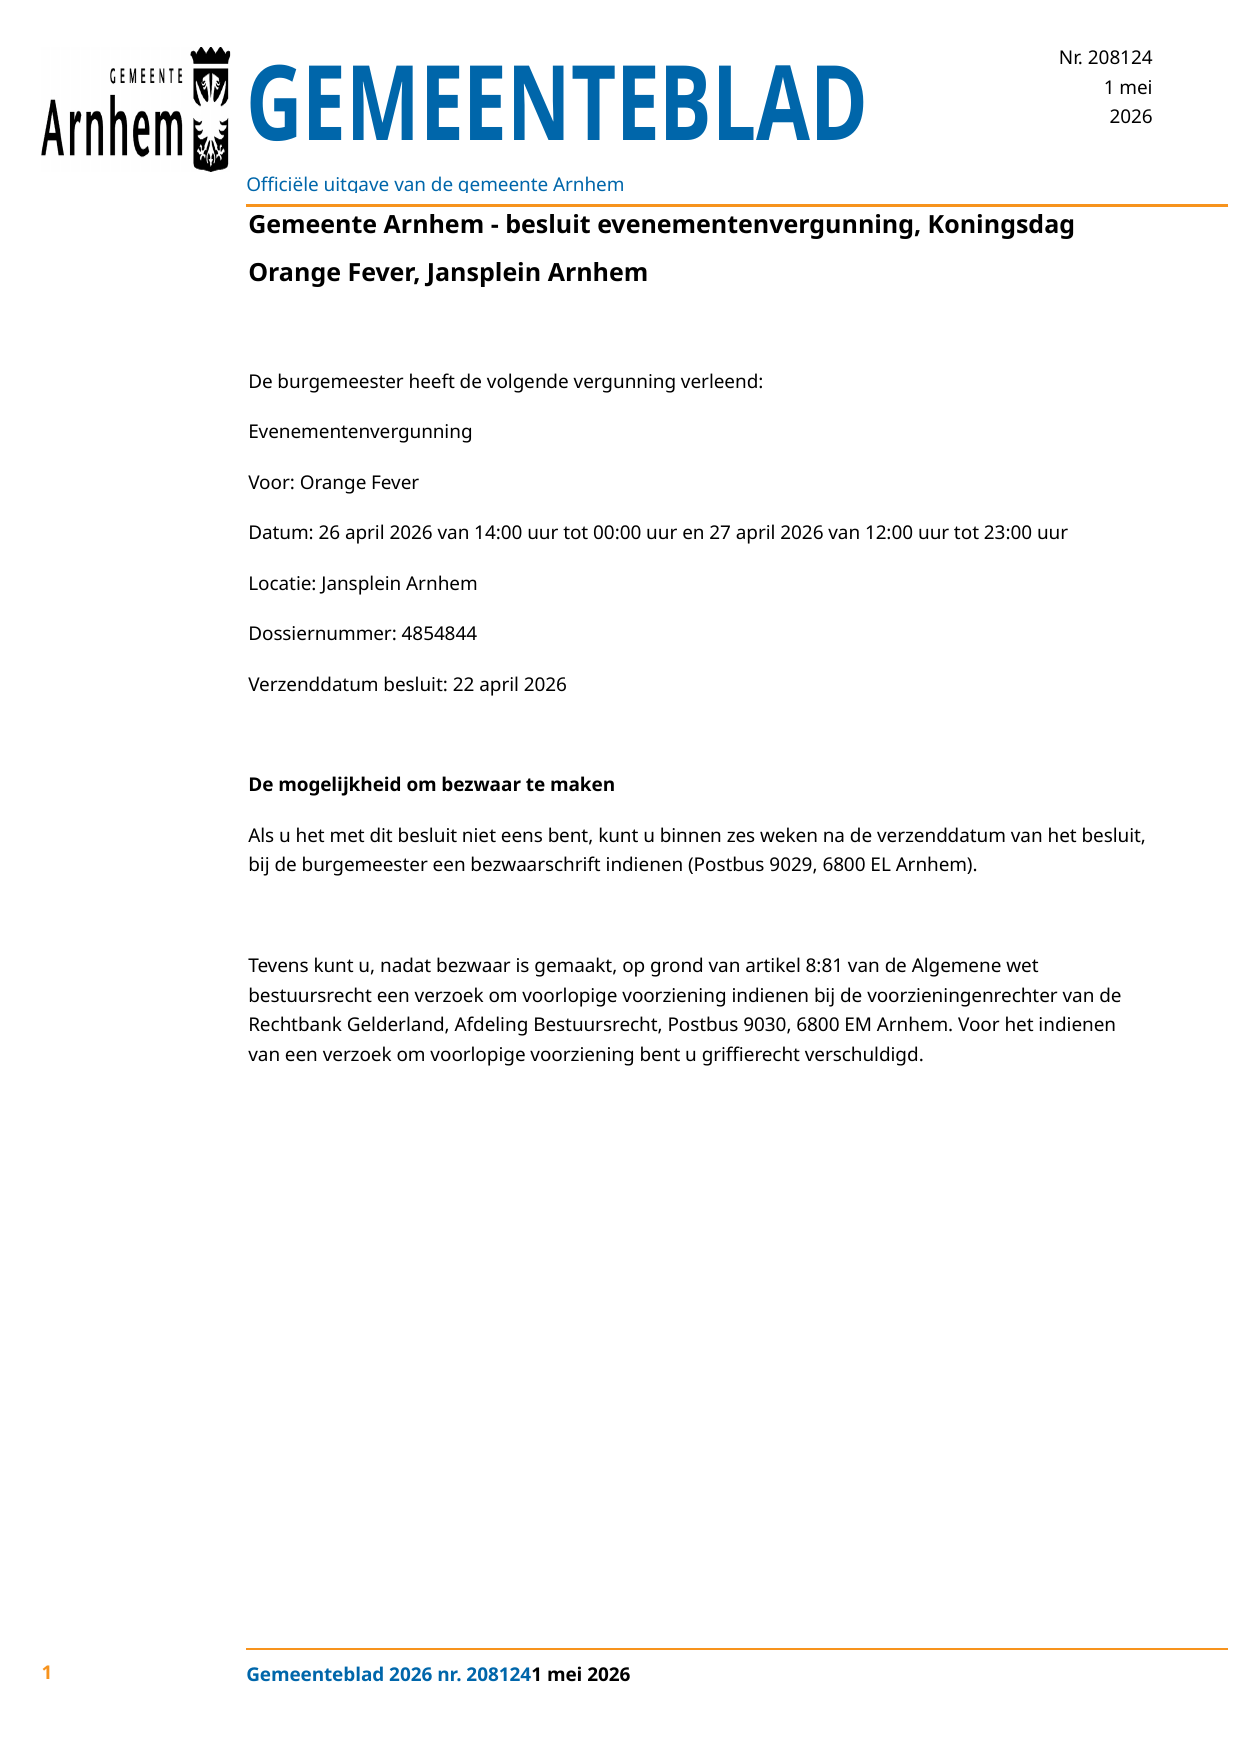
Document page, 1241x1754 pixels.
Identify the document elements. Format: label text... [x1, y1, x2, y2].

picture [41, 47, 231, 172]
text Dossiernummer: 4854844 [248, 620, 1152, 646]
text Als u het met dit besluit niet eens bent, kunt u binnen zes weken na de verzenddatum van het besluit, bij de burgemeester een bezwaarschrift indienen (Postbus 9029, 6800 EL Arnhem). [248, 822, 1152, 877]
text Locatie: Jansplein Arnhem [248, 570, 1152, 596]
text Datum: 26 april 2026 van 14:00 uur tot 00:00 uur en 27 april 2026 van 12:00 uur tot 23:00 uur [248, 519, 1152, 545]
text Verzenddatum besluit: 22 april 2026 [248, 671, 1152, 697]
text Gemeente Arnhem - besluit evenementenvergunning, Koningsdag Orange Fever, Jansplein Arnhem [248, 207, 1152, 288]
text De burgemeester heeft de volgende vergunning verleend: [248, 368, 1152, 394]
text De mogelijkheid om bezwaar te maken [248, 772, 1152, 797]
text Evenementenvergunning [248, 419, 1152, 444]
text Tevens kunt u, nadat bezwaar is gemaakt, op grond van artikel 8:81 van de Algemene wet bestuursrecht een verzoek om voorlopige voorziening indienen bij de voorzieningenrechter van de Rechtbank Gelderland, Afdeling Bestuursrecht, Postbus 9030, 6800 EM Arnhem. Voor het indienen van een verzoek om voorlopige voorziening bent u griffierecht verschuldigd. [248, 952, 1152, 1067]
text Voor: Orange Fever [248, 469, 1152, 495]
